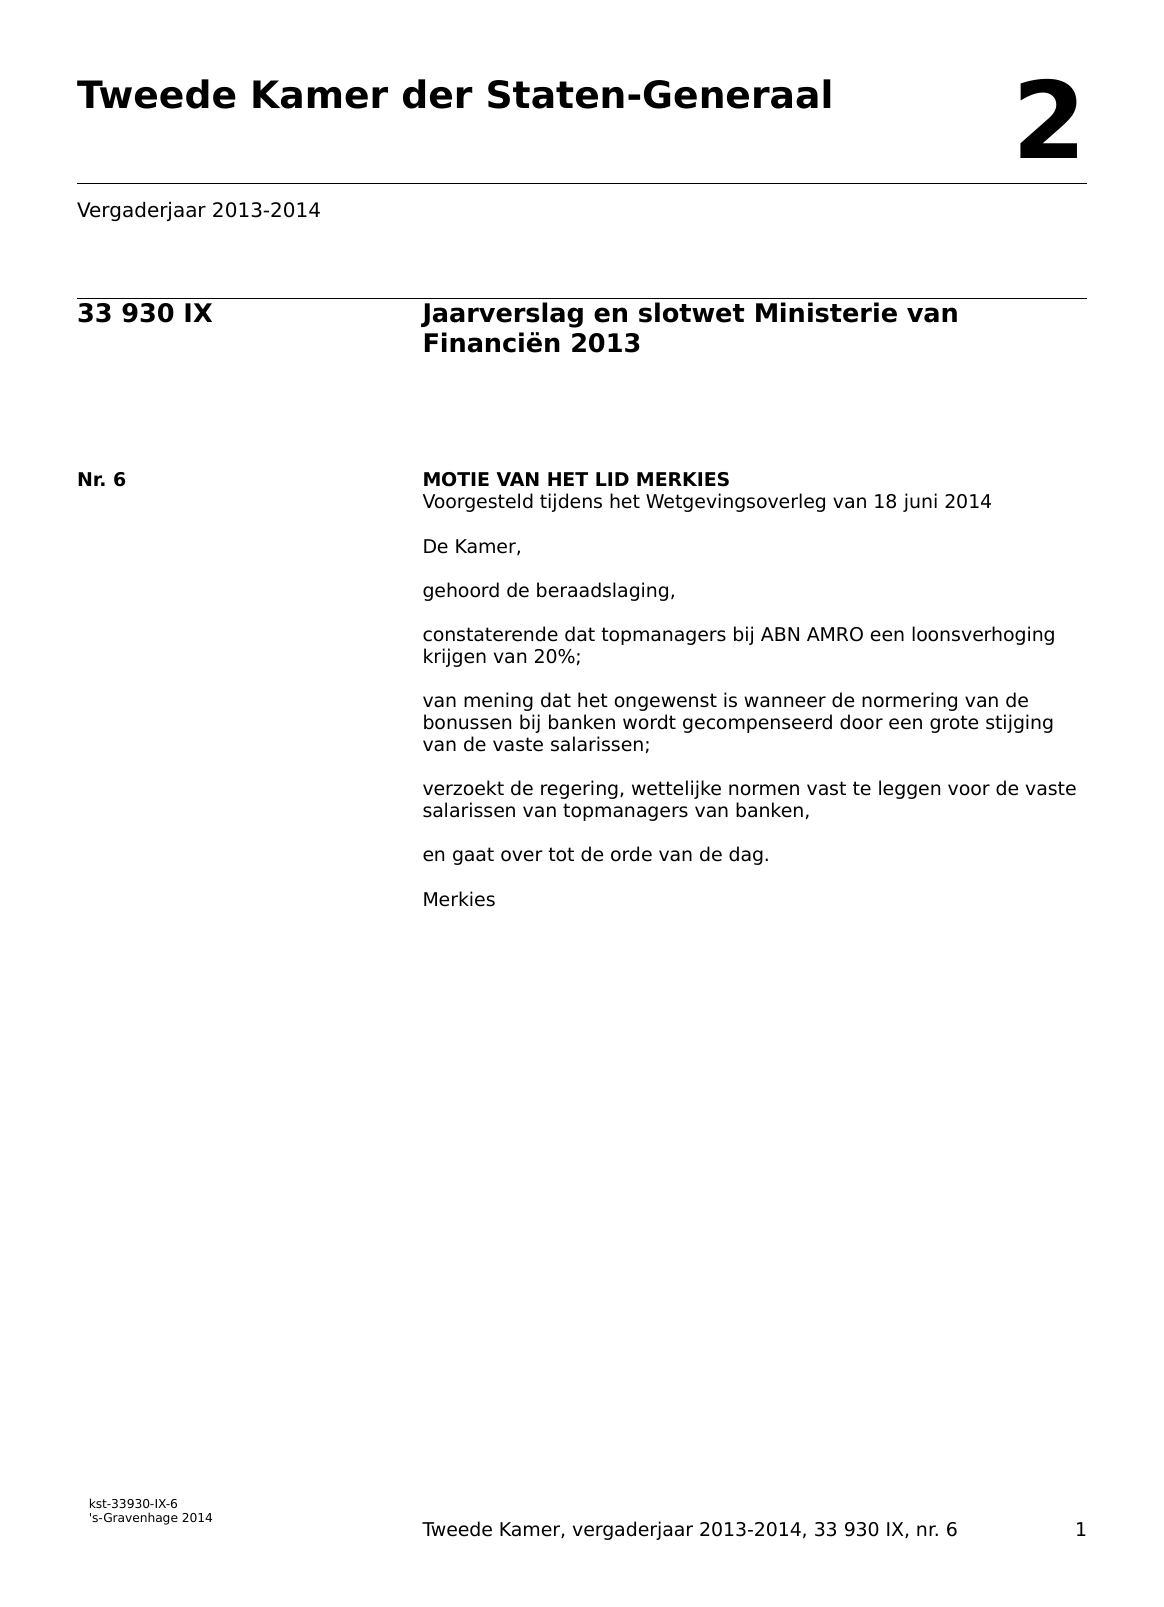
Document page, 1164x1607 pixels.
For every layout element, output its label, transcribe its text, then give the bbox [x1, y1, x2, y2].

text gehoord de beraadslaging, [422, 580, 1087, 602]
text Voorgesteld tijdens het Wetgevingsoverleg van 18 juni 2014 [422, 491, 1087, 513]
table_header Tweede Kamer der Staten-Generaal [77, 59, 886, 183]
text kst-33930-IX-6 [88, 1497, 323, 1511]
text van mening dat het ongewenst is wanneer de normering van de bonussen bij banken wordt gecompenseerd door een grote stijging van de vaste salarissen; [422, 690, 1087, 756]
table_cell Vergaderjaar 2013-2014 [77, 184, 1087, 298]
text constaterende dat topmanagers bij ABN AMRO een loonsverhoging krijgen van 20%; [422, 624, 1087, 668]
text Merkies [422, 888, 1087, 910]
subtitle Nr. 6 MOTIE VAN HET LID MERKIES [77, 469, 1087, 491]
subtitle 33 930 IX Jaarverslag en slotwet Ministerie van Financiën 2013 [77, 299, 1087, 358]
text 's-Gravenhage 2014 [88, 1511, 323, 1525]
table_header 2 [886, 59, 1087, 183]
text en gaat over tot de orde van de dag. [422, 844, 1087, 866]
text De Kamer, [422, 536, 1087, 557]
text verzoekt de regering, wettelijke normen vast te leggen voor de vaste salarissen van topmanagers van banken, [422, 778, 1087, 822]
